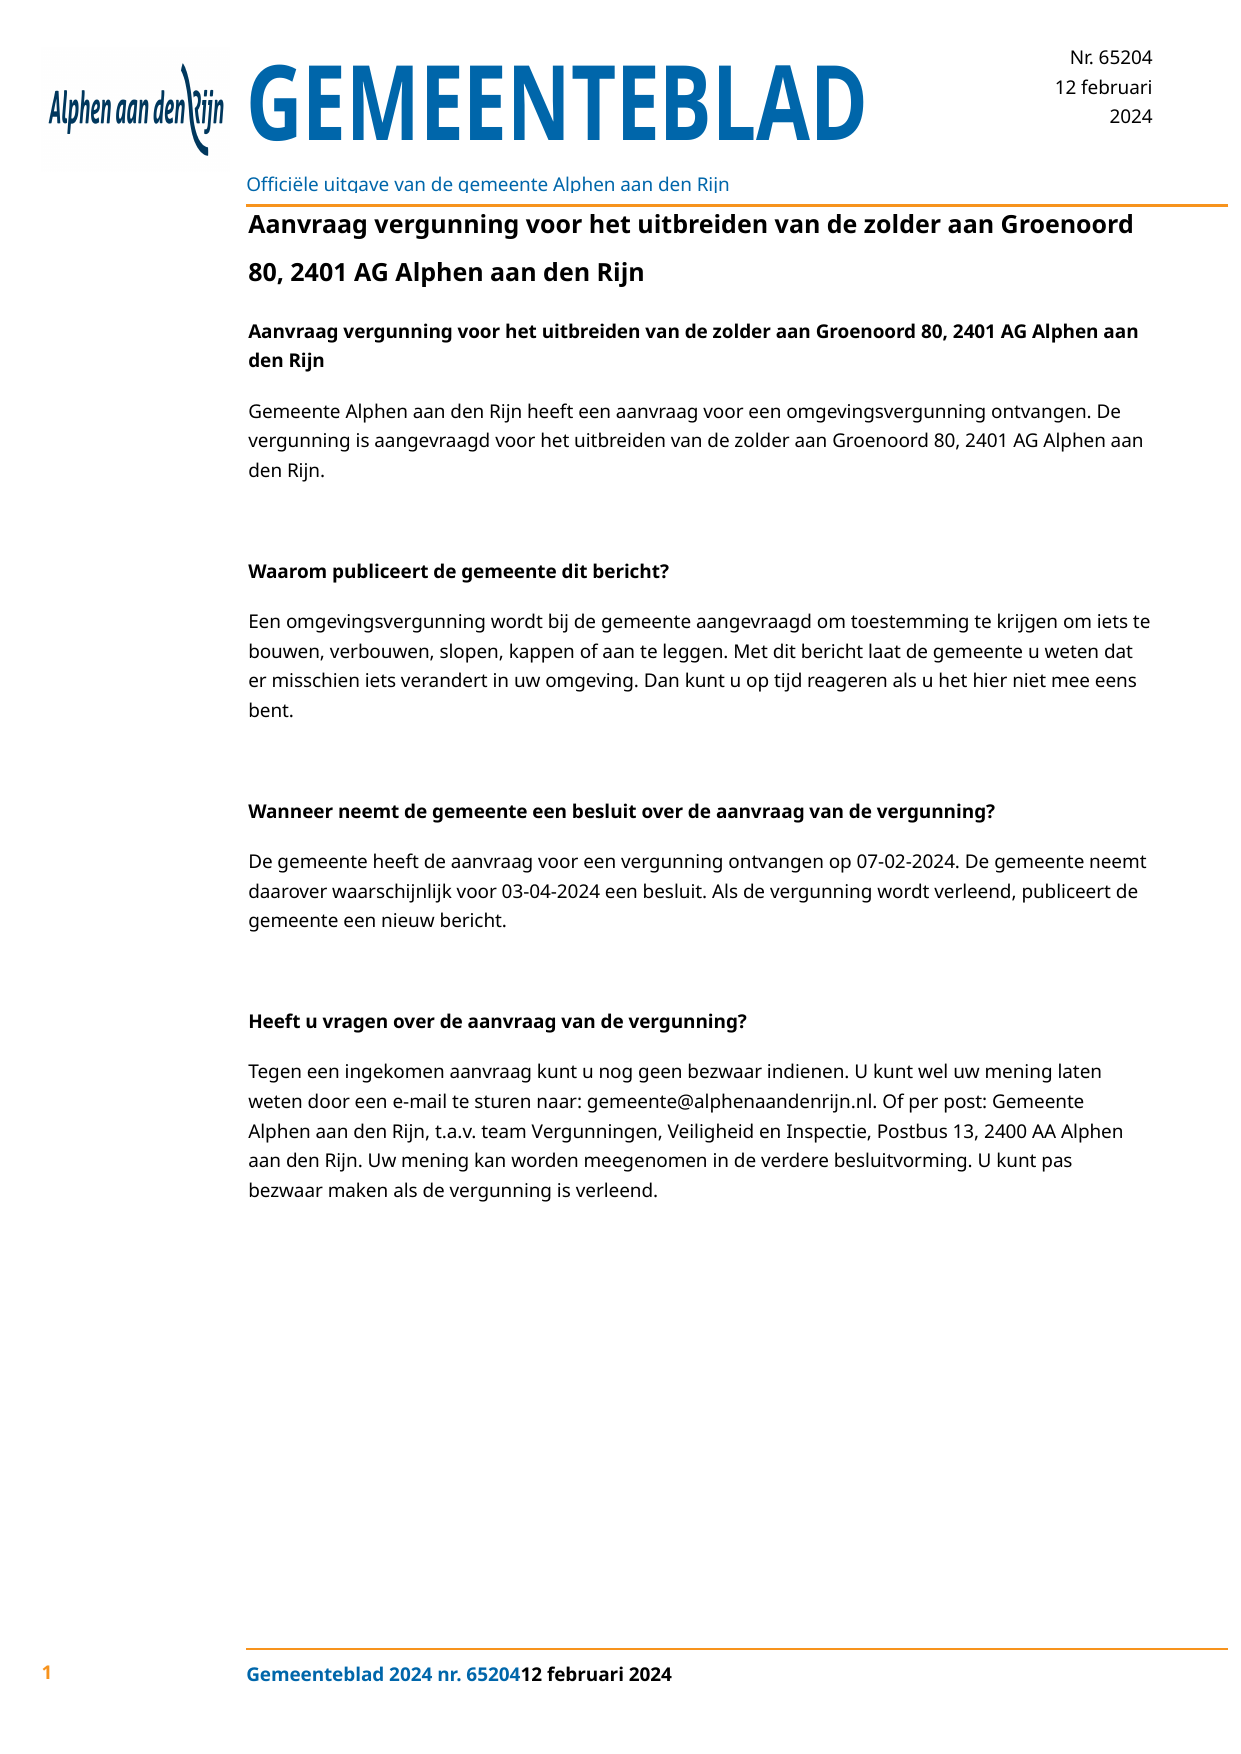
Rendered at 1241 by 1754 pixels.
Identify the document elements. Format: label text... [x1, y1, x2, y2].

text Wanneer neemt de gemeente een besluit over de aanvraag van de vergunning? [248, 798, 1152, 824]
text Een omgevingsvergunning wordt bij de gemeente aangevraagd om toestemming te krijgen om iets te bouwen, verbouwen, slopen, kappen of aan te leggen. Met dit bericht laat de gemeente u weten dat er misschien iets verandert in uw omgeving. Dan kunt u op tijd reageren als u het hier niet mee eens bent. [248, 608, 1152, 723]
picture [41, 47, 231, 172]
text Aanvraag vergunning voor het uitbreiden van de zolder aan Groenoord 80, 2401 AG Alphen aan den Rijn [248, 207, 1152, 288]
text Gemeente Alphen aan den Rijn heeft een aanvraag voor een omgevingsvergunning ontvangen. De vergunning is aangevraagd voor het uitbreiden van de zolder aan Groenoord 80, 2401 AG Alphen aan den Rijn. [248, 398, 1152, 483]
text Heeft u vragen over de aanvraag van de vergunning? [248, 1008, 1152, 1034]
text Aanvraag vergunning voor het uitbreiden van de zolder aan Groenoord 80, 2401 AG Alphen aan den Rijn [248, 318, 1152, 373]
text Waarom publiceert de gemeente dit bericht? [248, 558, 1152, 584]
text De gemeente heeft de aanvraag voor een vergunning ontvangen op 07-02-2024. De gemeente neemt daarover waarschijnlijk voor 03-04-2024 een besluit. Als de vergunning wordt verleend, publiceert de gemeente een nieuw bericht. [248, 848, 1152, 933]
text Tegen een ingekomen aanvraag kunt u nog geen bezwaar indienen. U kunt wel uw mening laten weten door een e-mail te sturen naar: gemeente@alphenaandenrijn.nl. Of per post: Gemeente Alphen aan den Rijn, t.a.v. team Vergunningen, Veiligheid en Inspectie, Postbus 13, 2400 AA Alphen aan den Rijn. Uw mening kan worden meegenomen in de verdere besluitvorming. U kunt pas bezwaar maken als de vergunning is verleend. [248, 1059, 1152, 1203]
